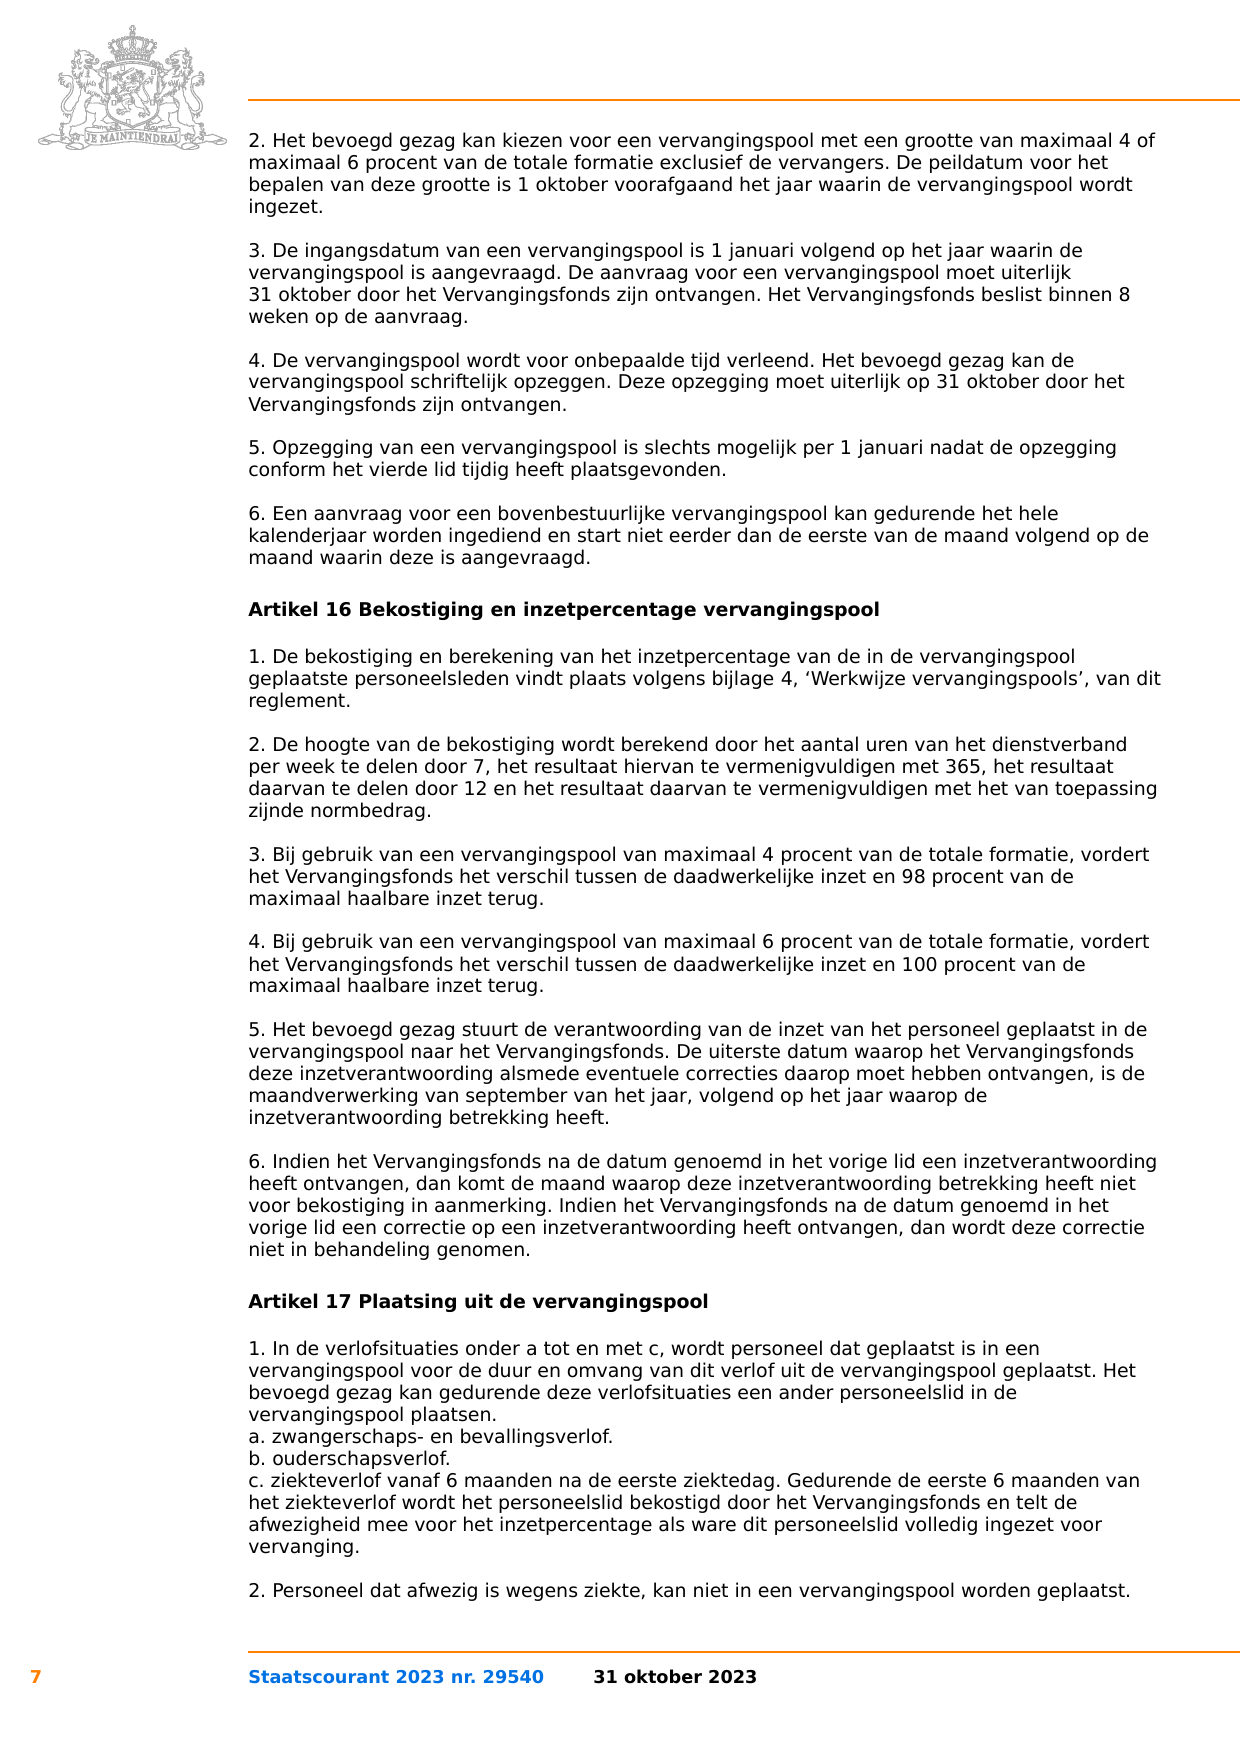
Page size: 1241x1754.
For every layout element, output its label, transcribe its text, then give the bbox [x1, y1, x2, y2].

text b. ouderschapsverlof. [248, 1448, 1163, 1470]
text 2. De hoogte van de bekostiging wordt berekend door het aantal uren van het dienstverband per week te delen door 7, het resultaat hiervan te vermenigvuldigen met 365, het resultaat daarvan te delen door 12 en het resultaat daarvan te vermenigvuldigen met het van toepassing zijnde normbedrag. [248, 734, 1163, 822]
text 2. Het bevoegd gezag kan kiezen voor een vervangingspool met een grootte van maximaal 4 of maximaal 6 procent van de totale formatie exclusief de vervangers. De peildatum voor het bepalen van deze grootte is 1 oktober voorafgaand het jaar waarin de vervangingspool wordt ingezet. [248, 130, 1163, 218]
picture [38, 25, 227, 150]
text 6. Een aanvraag voor een bovenbestuurlijke vervangingspool kan gedurende het hele kalenderjaar worden ingediend en start niet eerder dan de eerste van de maand volgend op de maand waarin deze is aangevraagd. [248, 503, 1163, 569]
subtitle Artikel 17 Plaatsing uit de vervangingspool [248, 1291, 1163, 1313]
text 5. Opzegging van een vervangingspool is slechts mogelijk per 1 januari nadat de opzegging conform het vierde lid tijdig heeft plaatsgevonden. [248, 437, 1163, 481]
subtitle Artikel 16 Bekostiging en inzetpercentage vervangingspool [248, 599, 1163, 621]
text 1. De bekostiging en berekening van het inzetpercentage van de in de vervangingspool geplaatste personeelsleden vindt plaats volgens bijlage 4, ‘Werkwijze vervangingspools’, van dit reglement. [248, 646, 1163, 712]
text 5. Het bevoegd gezag stuurt de verantwoording van de inzet van het personeel geplaatst in de vervangingspool naar het Vervangingsfonds. De uiterste datum waarop het Vervangingsfonds deze inzetverantwoording alsmede eventuele correcties daarop moet hebben ontvangen, is de maandverwerking van september van het jaar, volgend op het jaar waarop de inzetverantwoording betrekking heeft. [248, 1019, 1163, 1129]
text 1. In de verlofsituaties onder a tot en met c, wordt personeel dat geplaatst is in een vervangingspool voor de duur en omvang van dit verlof uit de vervangingspool geplaatst. Het bevoegd gezag kan gedurende deze verlofsituaties een ander personeelslid in de vervangingspool plaatsen. [248, 1338, 1163, 1426]
text 4. Bij gebruik van een vervangingspool van maximaal 6 procent van de totale formatie, vordert het Vervangingsfonds het verschil tussen de daadwerkelijke inzet en 100 procent van de maximaal haalbare inzet terug. [248, 931, 1163, 997]
text 6. Indien het Vervangingsfonds na de datum genoemd in het vorige lid een inzetverantwoording heeft ontvangen, dan komt de maand waarop deze inzetverantwoording betrekking heeft niet voor bekostiging in aanmerking. Indien het Vervangingsfonds na de datum genoemd in het vorige lid een correctie op een inzetverantwoording heeft ontvangen, dan wordt deze correctie niet in behandeling genomen. [248, 1151, 1163, 1261]
text 4. De vervangingspool wordt voor onbepaalde tijd verleend. Het bevoegd gezag kan de vervangingspool schriftelijk opzeggen. Deze opzegging moet uiterlijk op 31 oktober door het Vervangingsfonds zijn ontvangen. [248, 349, 1163, 415]
text 3. Bij gebruik van een vervangingspool van maximaal 4 procent van de totale formatie, vordert het Vervangingsfonds het verschil tussen de daadwerkelijke inzet en 98 procent van de maximaal haalbare inzet terug. [248, 844, 1163, 909]
text 3. De ingangsdatum van een vervangingspool is 1 januari volgend op het jaar waarin de vervangingspool is aangevraagd. De aanvraag voor een vervangingspool moet uiterlijk 31 oktober door het Vervangingsfonds zijn ontvangen. Het Vervangingsfonds beslist binnen 8 weken op de aanvraag. [248, 240, 1163, 328]
text 2. Personeel dat afwezig is wegens ziekte, kan niet in een vervangingspool worden geplaatst. [248, 1579, 1163, 1602]
text a. zwangerschaps- en bevallingsverlof. [248, 1426, 1163, 1448]
text c. ziekteverlof vanaf 6 maanden na de eerste ziektedag. Gedurende de eerste 6 maanden van het ziekteverlof wordt het personeelslid bekostigd door het Vervangingsfonds en telt de afwezigheid mee voor het inzetpercentage als ware dit personeelslid volledig ingezet voor vervanging. [248, 1470, 1163, 1558]
